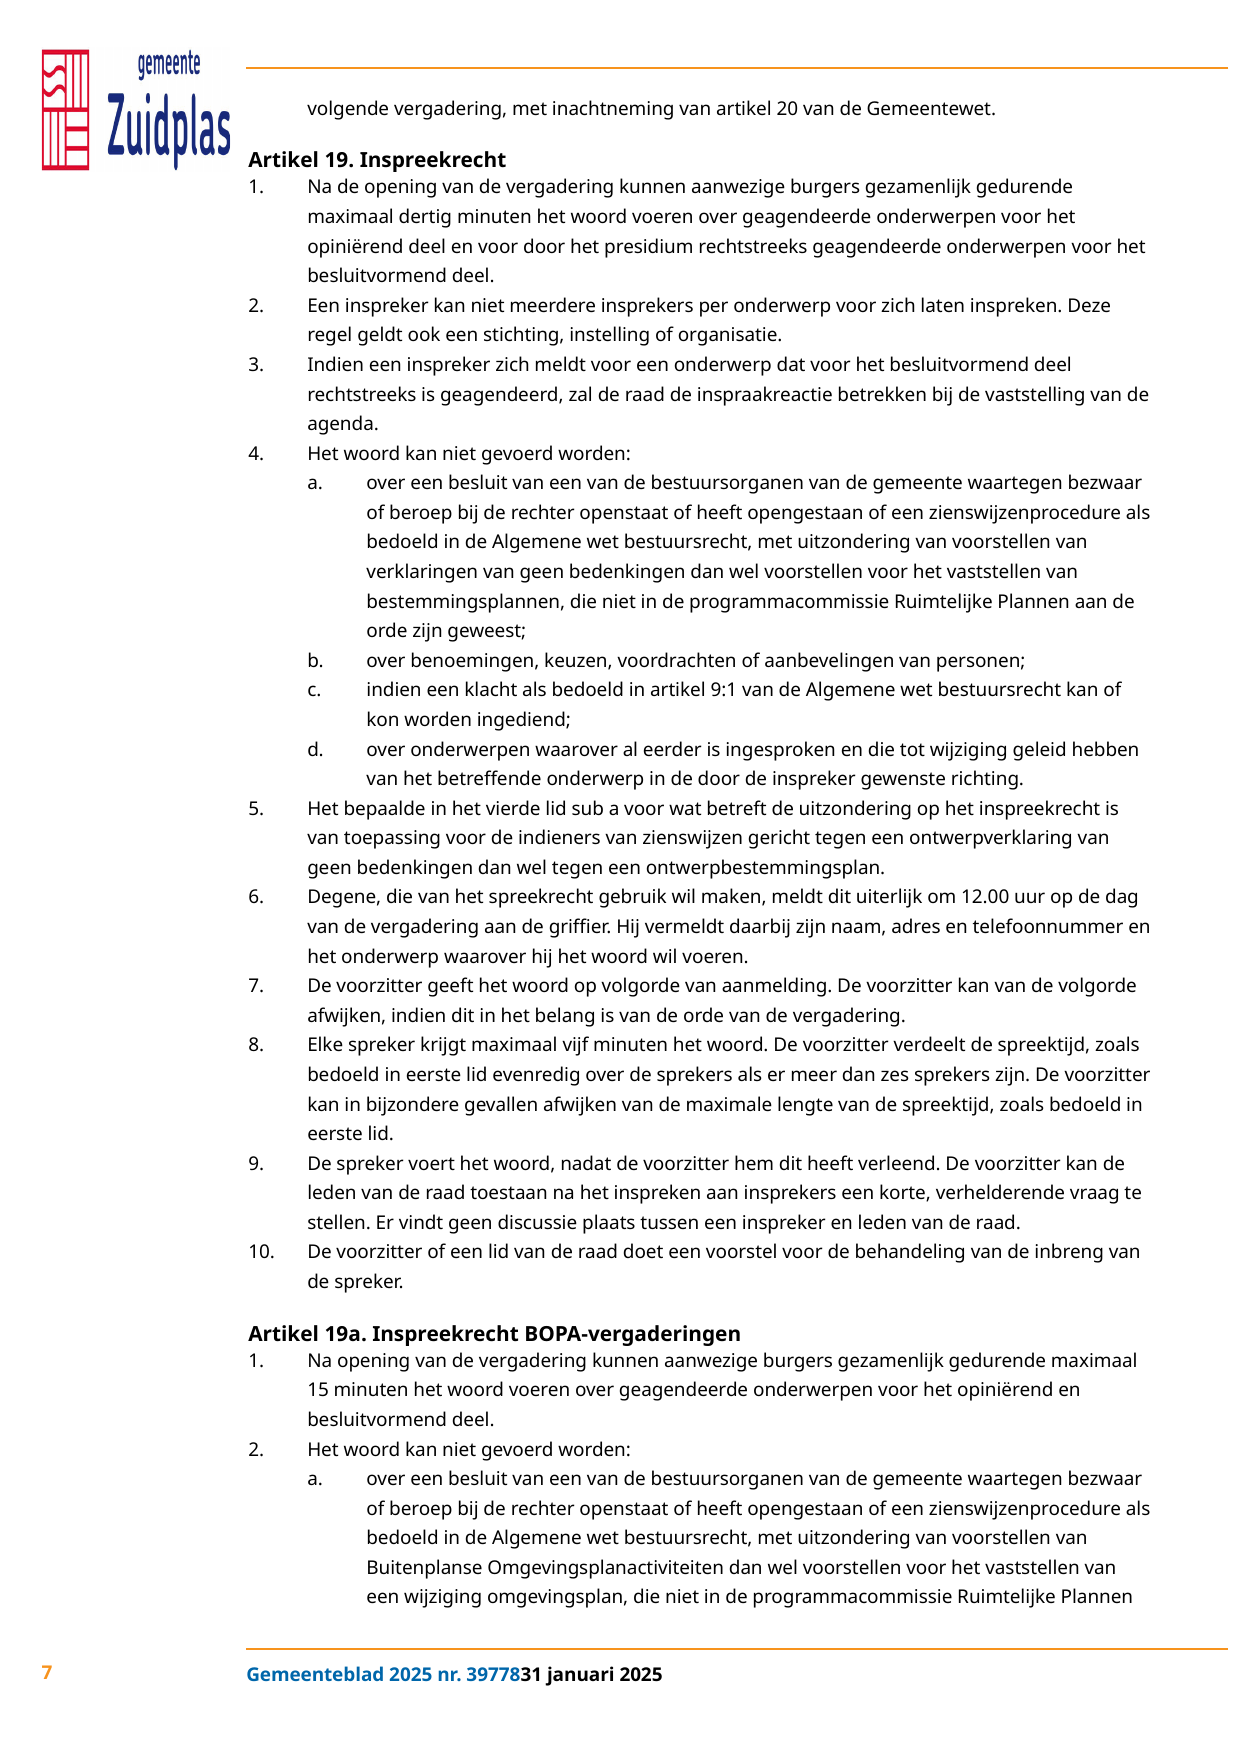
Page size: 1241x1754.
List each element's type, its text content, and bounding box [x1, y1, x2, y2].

list Elke spreker krijgt maximaal vijf minuten het woord. De voorzitter verdeelt de spreektijd, zoals bedoeld in eerste lid evenredig over de sprekers als er meer dan zes sprekers zijn. De voorzitter kan in bijzondere gevallen afwijken van de maximale lengte van de spreektijd, zoals bedoeld in eerste lid. [248, 1032, 1152, 1146]
text Artikel 19a. Inspreekrecht BOPA-vergaderingen [248, 1319, 1152, 1347]
list Na opening van de vergadering kunnen aanwezige burgers gezamenlijk gedurende maximaal 15 minuten het woord voeren over geagendeerde onderwerpen voor het opiniërend en besluitvormend deel. [248, 1347, 1152, 1432]
picture [41, 47, 231, 172]
list Indien een inspreker zich meldt voor een onderwerp dat voor het besluitvormend deel rechtstreeks is geagendeerd, zal de raad de inspraakreactie betrekken bij de vaststelling van de agenda. [248, 351, 1152, 436]
list Het bepaalde in het vierde lid sub a voor wat betreft de uitzondering op het inspreekrecht is van toepassing voor de indieners van zienswijzen gericht tegen een ontwerpverklaring van geen bedenkingen dan wel tegen een ontwerpbestemmingsplan. [248, 795, 1152, 880]
list De voorzitter of een lid van de raad doet een voorstel voor de behandeling van de inbreng van de spreker. [248, 1239, 1152, 1294]
list volgende vergadering, met inachtneming van artikel 20 van de Gemeentewet. [248, 95, 1152, 121]
list Het woord kan niet gevoerd worden: [248, 1436, 1152, 1462]
text Artikel 19. Inspreekrecht [248, 145, 1152, 174]
list Een inspreker kan niet meerdere insprekers per onderwerp voor zich laten inspreken. Deze regel geldt ook een stichting, instelling of organisatie. [248, 292, 1152, 347]
list over een besluit van een van de bestuursorganen van de gemeente waartegen bezwaar of beroep bij de rechter openstaat of heeft opengestaan of een zienswijzenprocedure als bedoeld in de Algemene wet bestuursrecht, met uitzondering van voorstellen van verklaringen van geen bedenkingen dan wel voorstellen voor het vaststellen van bestemmingsplannen, die niet in de programmacommissie Ruimtelijke Plannen aan de orde zijn geweest; [307, 469, 1152, 643]
list De voorzitter geeft het woord op volgorde van aanmelding. De voorzitter kan van de volgorde afwijken, indien dit in het belang is van de orde van de vergadering. [248, 972, 1152, 1028]
list Degene, die van het spreekrecht gebruik wil maken, meldt dit uiterlijk om 12.00 uur op de dag van de vergadering aan de griffier. Hij vermeldt daarbij zijn naam, adres en telefoonnummer en het onderwerp waarover hij het woord wil voeren. [248, 884, 1152, 968]
list Het woord kan niet gevoerd worden: [248, 440, 1152, 466]
list over benoemingen, keuzen, voordrachten of aanbevelingen van personen; [307, 647, 1152, 673]
list Na de opening van de vergadering kunnen aanwezige burgers gezamenlijk gedurende maximaal dertig minuten het woord voeren over geagendeerde onderwerpen voor het opiniërend deel en voor door het presidium rechtstreeks geagendeerde onderwerpen voor het besluitvormend deel. [248, 174, 1152, 288]
list over een besluit van een van de bestuursorganen van de gemeente waartegen bezwaar of beroep bij de rechter openstaat of heeft opengestaan of een zienswijzenprocedure als bedoeld in de Algemene wet bestuursrecht, met uitzondering van voorstellen van Buitenplanse Omgevingsplanactiviteiten dan wel voorstellen voor het vaststellen van een wijziging omgevingsplan, die niet in de programmacommissie Ruimtelijke Plannen [307, 1465, 1152, 1609]
list over onderwerpen waarover al eerder is ingesproken en die tot wijziging geleid hebben van het betreffende onderwerp in de door de inspreker gewenste richting. [307, 736, 1152, 791]
list De spreker voert het woord, nadat de voorzitter hem dit heeft verleend. De voorzitter kan de leden van de raad toestaan na het inspreken aan insprekers een korte, verhelderende vraag te stellen. Er vindt geen discussie plaats tussen een inspreker en leden van de raad. [248, 1150, 1152, 1235]
list indien een klacht als bedoeld in artikel 9:1 van de Algemene wet bestuursrecht kan of kon worden ingediend; [307, 677, 1152, 732]
